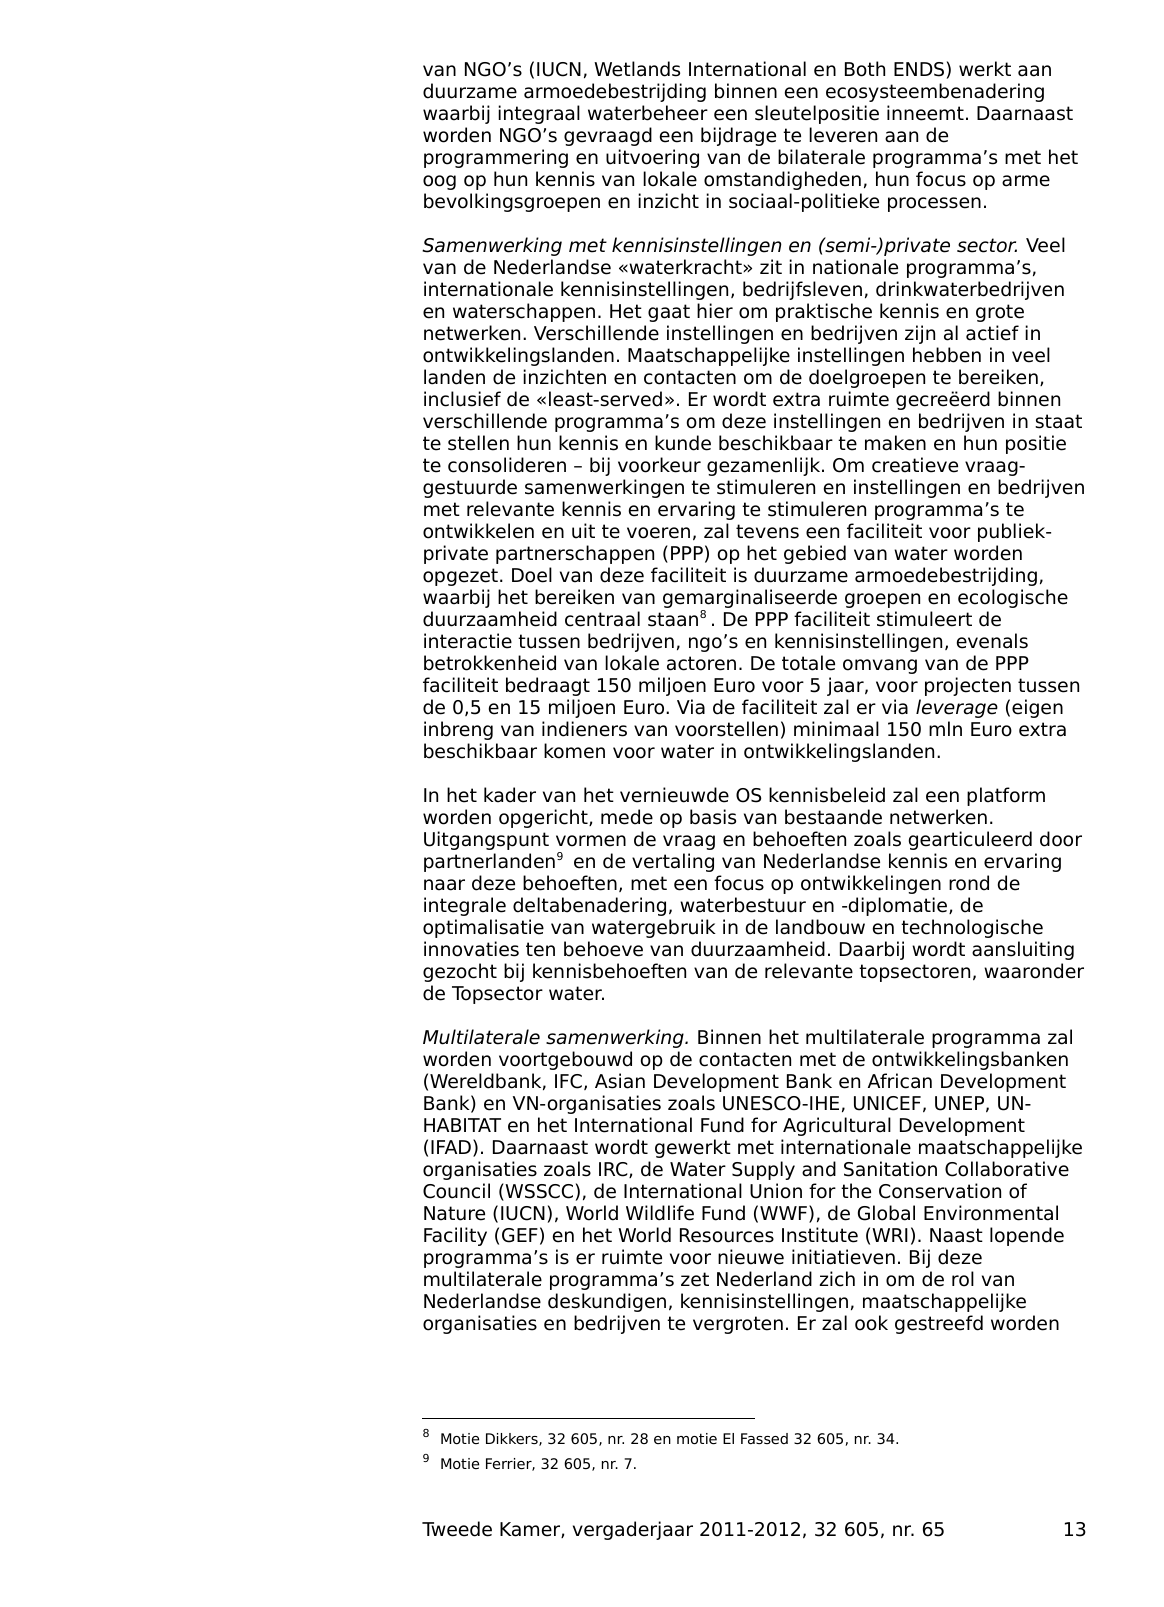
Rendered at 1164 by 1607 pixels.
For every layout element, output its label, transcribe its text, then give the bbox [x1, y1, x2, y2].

text In het kader van het vernieuwde OS kennisbeleid zal een platform worden opgericht, mede op basis van bestaande netwerken. Uitgangspunt vormen de vraag en behoeften zoals gearticuleerd door partnerlanden en de vertaling van Nederlandse kennis en ervaring naar deze behoeften, met een focus op ontwikkelingen rond de integrale deltabenadering, waterbestuur en -diplomatie, de optimalisatie van watergebruik in de landbouw en technologische innovaties ten behoeve van duurzaamheid. Daarbij wordt aansluiting gezocht bij kennisbehoeften van de relevante topsectoren, waaronder de Topsector water. [422, 785, 1087, 1004]
text Motie Dikkers, 32 605, nr. 28 en motie El Fassed 32 605, nr. 34. [422, 1427, 1087, 1449]
text Multilaterale samenwerking. Binnen het multilaterale programma zal worden voortgebouwd op de contacten met de ontwikkelingsbanken (Wereldbank, IFC, Asian Development Bank en African Development Bank) en VN-organisaties zoals UNESCO-IHE, UNICEF, UNEP, UN-HABITAT en het International Fund for Agricultural Development (IFAD). Daarnaast wordt gewerkt met internationale maatschappelijke organisaties zoals IRC, de Water Supply and Sanitation Collaborative Council (WSSCC), de International Union for the Conservation of Nature (IUCN), World Wildlife Fund (WWF), de Global Environmental Facility (GEF) en het World Resources Institute (WRI). Naast lopende programma’s is er ruimte voor nieuwe initiatieven. Bij deze multilaterale programma’s zet Nederland zich in om de rol van Nederlandse deskundigen, kennisinstellingen, maatschappelijke organisaties en bedrijven te vergroten. Er zal ook gestreefd worden [422, 1027, 1087, 1334]
text Samenwerking met kennisinstellingen en (semi-)private sector. Veel van de Nederlandse «waterkracht» zit in nationale programma’s, internationale kennisinstellingen, bedrijfsleven, drinkwaterbedrijven en waterschappen. Het gaat hier om praktische kennis en grote netwerken. Verschillende instellingen en bedrijven zijn al actief in ontwikkelingslanden. Maatschappelijke instellingen hebben in veel landen de inzichten en contacten om de doelgroepen te bereiken, inclusief de «least-served». Er wordt extra ruimte gecreëerd binnen verschillende programma’s om deze instellingen en bedrijven in staat te stellen hun kennis en kunde beschikbaar te maken en hun positie te consolideren – bij voorkeur gezamenlijk. Om creatieve vraag-gestuurde samenwerkingen te stimuleren en instellingen en bedrijven met relevante kennis en ervaring te stimuleren programma’s te ontwikkelen en uit te voeren, zal tevens een faciliteit voor publiek-private partnerschappen (PPP) op het gebied van water worden opgezet. Doel van deze faciliteit is duurzame armoedebestrijding, waarbij het bereiken van gemarginaliseerde groepen en ecologische duurzaamheid centraal staan. De PPP faciliteit stimuleert de interactie tussen bedrijven, ngo’s en kennisinstellingen, evenals betrokkenheid van lokale actoren. De totale omvang van de PPP faciliteit bedraagt 150 miljoen Euro voor 5 jaar, voor projecten tussen de 0,5 en 15 miljoen Euro. Via de faciliteit zal er via leverage (eigen inbreng van indieners van voorstellen) minimaal 150 mln Euro extra beschikbaar komen voor water in ontwikkelingslanden. [422, 235, 1087, 763]
text van NGO’s (IUCN, Wetlands International en Both ENDS) werkt aan duurzame armoedebestrijding binnen een ecosysteembenadering waarbij integraal waterbeheer een sleutelpositie inneemt. Daarnaast worden NGO’s gevraagd een bijdrage te leveren aan de programmering en uitvoering van de bilaterale programma’s met het oog op hun kennis van lokale omstandigheden, hun focus op arme bevolkingsgroepen en inzicht in sociaal-politieke processen. [422, 59, 1087, 213]
text Motie Ferrier, 32 605, nr. 7. [422, 1452, 1087, 1474]
